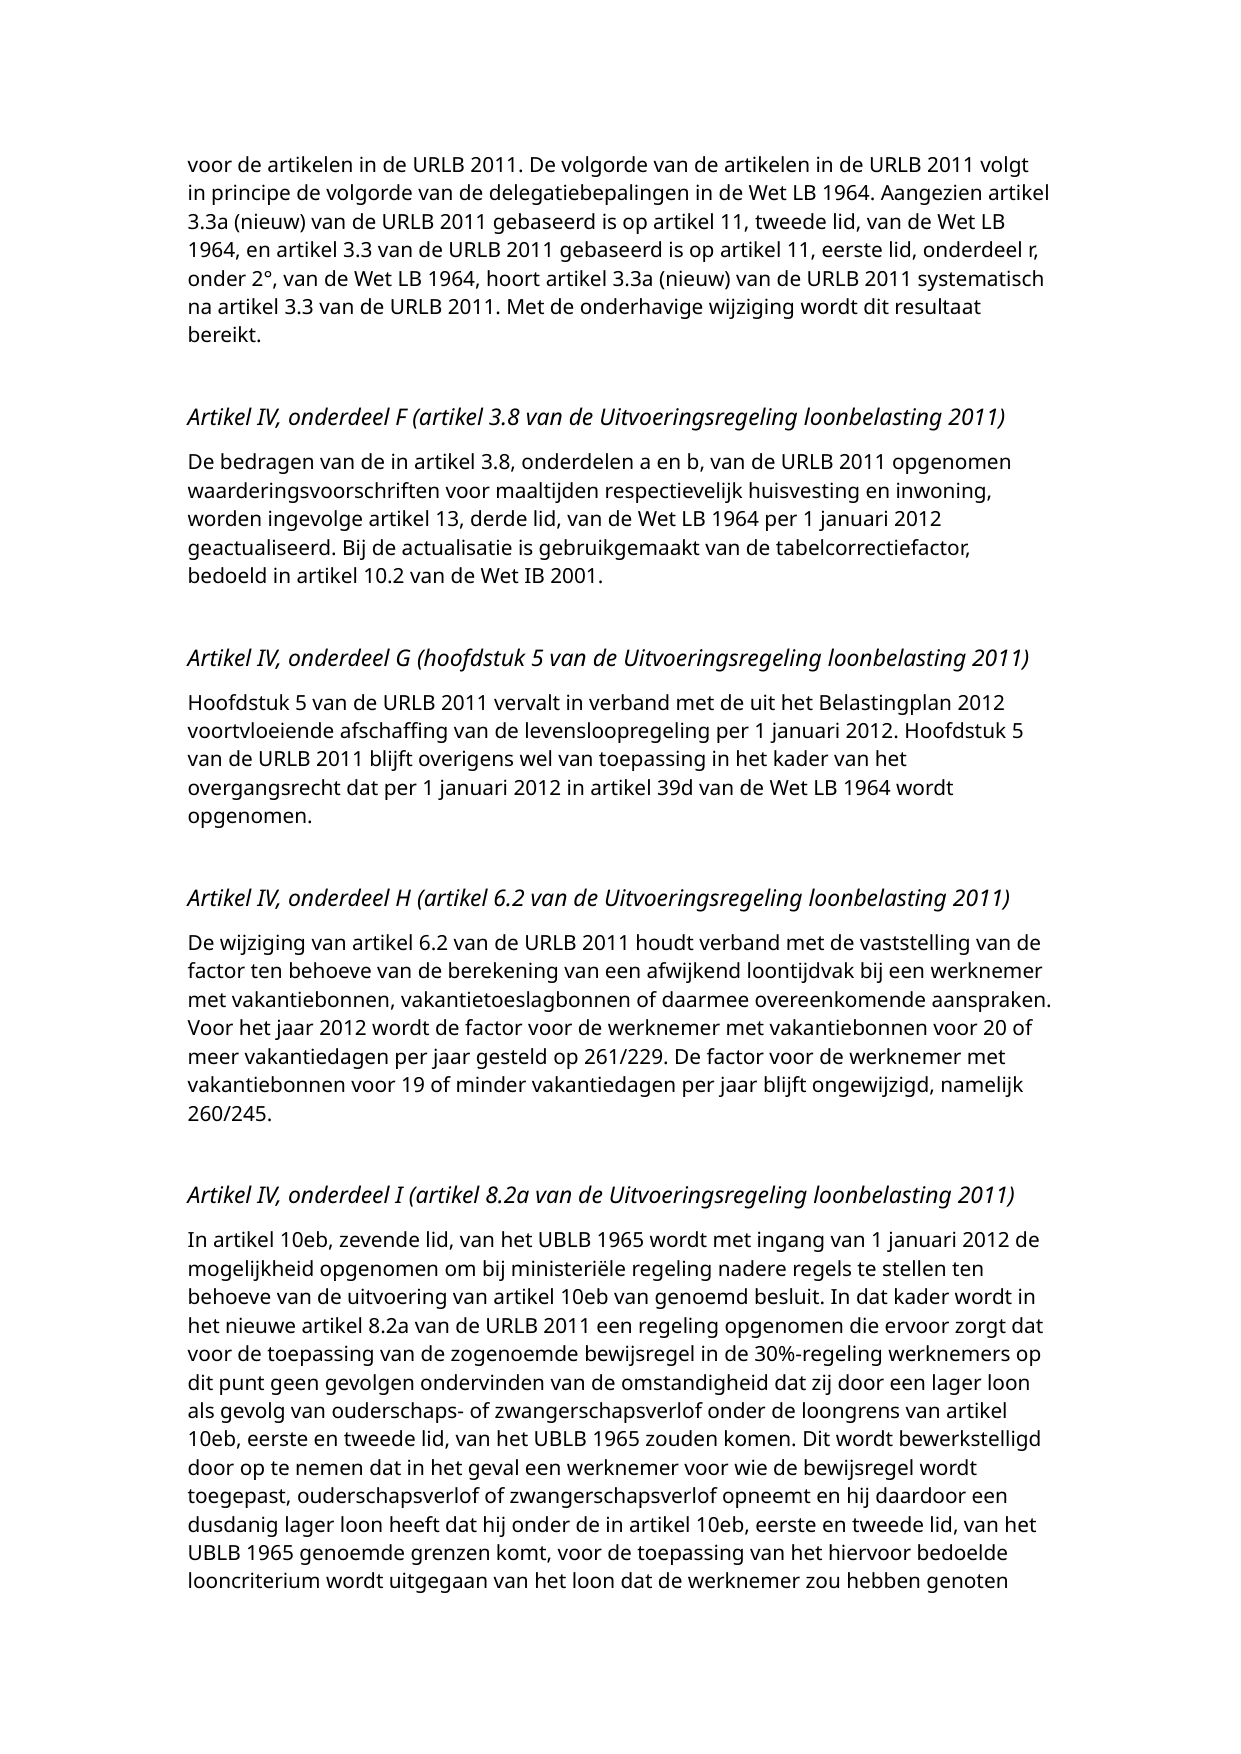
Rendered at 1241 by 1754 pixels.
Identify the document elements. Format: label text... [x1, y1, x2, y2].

text In artikel 10eb, zevende lid, van het UBLB 1965 wordt met ingang van 1 januari 2012 de mogelijkheid opgenomen om bij ministeriële regeling nadere regels te stellen ten behoeve van de uitvoering van artikel 10eb van genoemd besluit. In dat kader wordt in het nieuwe artikel 8.2a van de URLB 2011 een regeling opgenomen die ervoor zorgt dat voor de toepassing van de zogenoemde bewijsregel in de 30%-regeling werknemers op dit punt geen gevolgen ondervinden van de omstandigheid dat zij door een lager loon als gevolg van ouderschaps- of zwangerschapsverlof onder de loongrens van artikel 10eb, eerste en tweede lid, van het UBLB 1965 zouden komen. Dit wordt bewerkstelligd door op te nemen dat in het geval een werknemer voor wie de bewijsregel wordt toegepast, ouderschapsverlof of zwangerschapsverlof opneemt en hij daardoor een dusdanig lager loon heeft dat hij onder de in artikel 10eb, eerste en tweede lid, van het UBLB 1965 genoemde grenzen komt, voor de toepassing van het hiervoor bedoelde looncriterium wordt uitgegaan van het loon dat de werknemer zou hebben genoten [187, 1225, 1053, 1595]
text De wijziging van artikel 6.2 van de URLB 2011 houdt verband met de vaststelling van de factor ten behoeve van de berekening van een afwijkend loontijdvak bij een werknemer met vakantiebonnen, vakantietoeslagbonnen of daarmee overeenkomende aanspraken. Voor het jaar 2012 wordt de factor voor de werknemer met vakantiebonnen voor 20 of meer vakantiedagen per jaar gesteld op 261/229. De factor voor de werknemer met vakantiebonnen voor 19 of minder vakantiedagen per jaar blijft ongewijzigd, namelijk 260/245. [187, 928, 1053, 1127]
subtitle Artikel IV, onderdeel G (hoofdstuk 5 van de Uitvoeringsregeling loonbelasting 2011) [187, 641, 1053, 673]
subtitle Artikel IV, onderdeel F (artikel 3.8 van de Uitvoeringsregeling loonbelasting 2011) [187, 401, 1053, 432]
text De bedragen van de in artikel 3.8, onderdelen a en b, van de URLB 2011 opgenomen waarderingsvoorschriften voor maaltijden respectievelijk huisvesting en inwoning, worden ingevolge artikel 13, derde lid, van de Wet LB 1964 per 1 januari 2012 geactualiseerd. Bij de actualisatie is gebruikgemaakt van de tabelcorrectiefactor, bedoeld in artikel 10.2 van de Wet IB 2001. [187, 447, 1053, 589]
subtitle Artikel IV, onderdeel H (artikel 6.2 van de Uitvoeringsregeling loonbelasting 2011) [187, 882, 1053, 913]
subtitle Artikel IV, onderdeel I (artikel 8.2a van de Uitvoeringsregeling loonbelasting 2011) [187, 1179, 1053, 1210]
text voor de artikelen in de URLB 2011. De volgorde van de artikelen in de URLB 2011 volgt in principe de volgorde van de delegatiebepalingen in de Wet LB 1964. Aangezien artikel 3.3a (nieuw) van de URLB 2011 gebaseerd is op artikel 11, tweede lid, van de Wet LB 1964, en artikel 3.3 van de URLB 2011 gebaseerd is op artikel 11, eerste lid, onderdeel r, onder 2°, van de Wet LB 1964, hoort artikel 3.3a (nieuw) van de URLB 2011 systematisch na artikel 3.3 van de URLB 2011. Met de onderhavige wijziging wordt dit resultaat bereikt. [187, 150, 1053, 349]
text Hoofdstuk 5 van de URLB 2011 vervalt in verband met de uit het Belastingplan 2012 voortvloeiende afschaffing van de levensloopregeling per 1 januari 2012. Hoofdstuk 5 van de URLB 2011 blijft overigens wel van toepassing in het kader van het overgangsrecht dat per 1 januari 2012 in artikel 39d van de Wet LB 1964 wordt opgenomen. [187, 688, 1053, 830]
